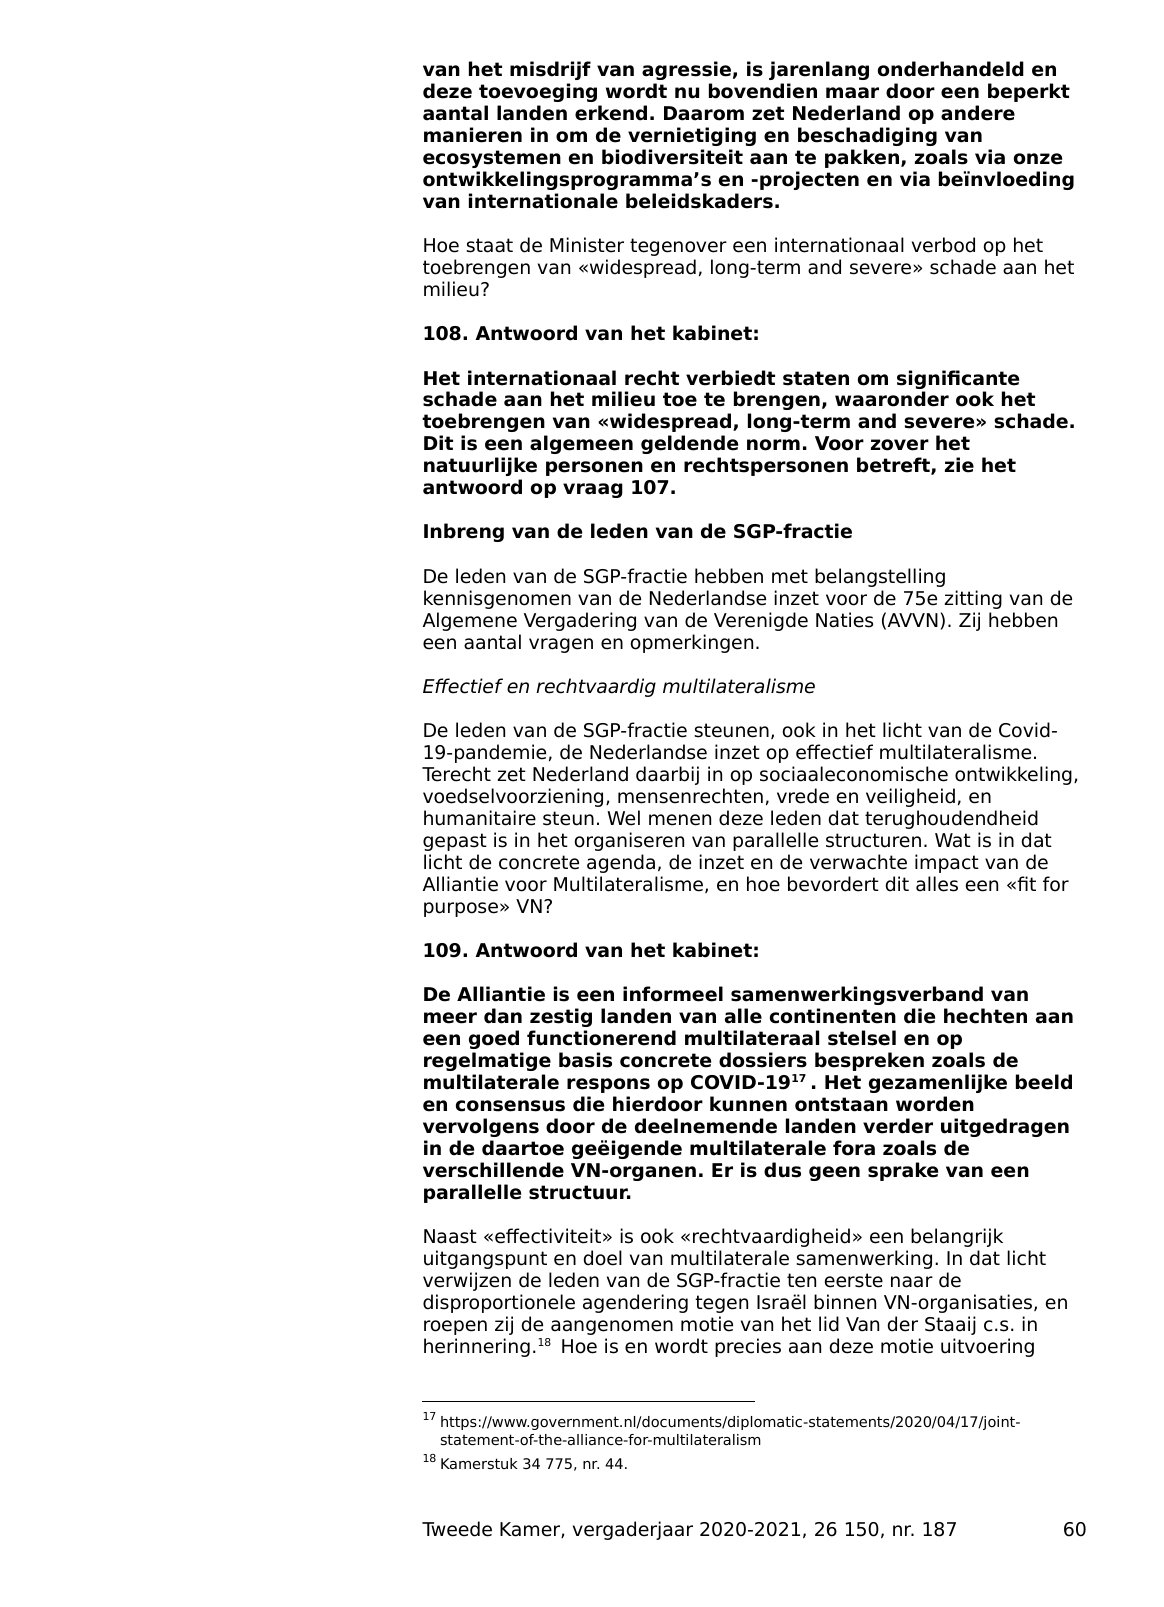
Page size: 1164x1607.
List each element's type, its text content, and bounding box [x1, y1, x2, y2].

text De leden van de SGP-fractie steunen, ook in het licht van de Covid-19-pandemie, de Nederlandse inzet op effectief multilateralisme. Terecht zet Nederland daarbij in op sociaaleconomische ontwikkeling, voedselvoorziening, mensenrechten, vrede en veiligheid, en humanitaire steun. Wel menen deze leden dat terughoudendheid gepast is in het organiseren van parallelle structuren. Wat is in dat licht de concrete agenda, de inzet en de verwachte impact van de Alliantie voor Multilateralisme, en hoe bevordert dit alles een «fit for purpose» VN? [422, 720, 1087, 918]
subtitle 108. Antwoord van het kabinet: [422, 323, 1087, 345]
text van het misdrijf van agressie, is jarenlang onderhandeld en deze toevoeging wordt nu bovendien maar door een beperkt aantal landen erkend. Daarom zet Nederland op andere manieren in om de vernietiging en beschadiging van ecosystemen en biodiversiteit aan te pakken, zoals via onze ontwikkelingsprogramma’s en -projecten en via beïnvloeding van internationale beleidskaders. [422, 59, 1087, 213]
text Het internationaal recht verbiedt staten om significante schade aan het milieu toe te brengen, waaronder ook het toebrengen van «widespread, long-term and severe» schade. Dit is een algemeen geldende norm. Voor zover het natuurlijke personen en rechtspersonen betreft, zie het antwoord op vraag 107. [422, 367, 1087, 499]
subtitle 109. Antwoord van het kabinet: [422, 940, 1087, 962]
text https://www.government.nl/documents/diplomatic-statements/2020/04/17/joint-statement-of-the-alliance-for-multilateralism [422, 1410, 1087, 1449]
subtitle Effectief en rechtvaardig multilateralisme [422, 676, 1087, 698]
text De Alliantie is een informeel samenwerkingsverband van meer dan zestig landen van alle continenten die hechten aan een goed functionerend multilateraal stelsel en op regelmatige basis concrete dossiers bespreken zoals de multilaterale respons op COVID-19. Het gezamenlijke beeld en consensus die hierdoor kunnen ontstaan worden vervolgens door de deelnemende landen verder uitgedragen in de daartoe geëigende multilaterale fora zoals de verschillende VN-organen. Er is dus geen sprake van een parallelle structuur. [422, 984, 1087, 1204]
text Hoe staat de Minister tegenover een internationaal verbod op het toebrengen van «widespread, long-term and severe» schade aan het milieu? [422, 235, 1087, 301]
text Kamerstuk 34 775, nr. 44. [422, 1452, 1087, 1474]
subtitle Inbreng van de leden van de SGP-fractie [422, 521, 1087, 543]
text Naast «effectiviteit» is ook «rechtvaardigheid» een belangrijk uitgangspunt en doel van multilaterale samenwerking. In dat licht verwijzen de leden van de SGP-fractie ten eerste naar de disproportionele agendering tegen Israël binnen VN-organisaties, en roepen zij de aangenomen motie van het lid Van der Staaij c.s. in herinnering. Hoe is en wordt precies aan deze motie uitvoering [422, 1226, 1087, 1358]
text De leden van de SGP-fractie hebben met belangstelling kennisgenomen van de Nederlandse inzet voor de 75e zitting van de Algemene Vergadering van de Verenigde Naties (AVVN). Zij hebben een aantal vragen en opmerkingen. [422, 566, 1087, 653]
